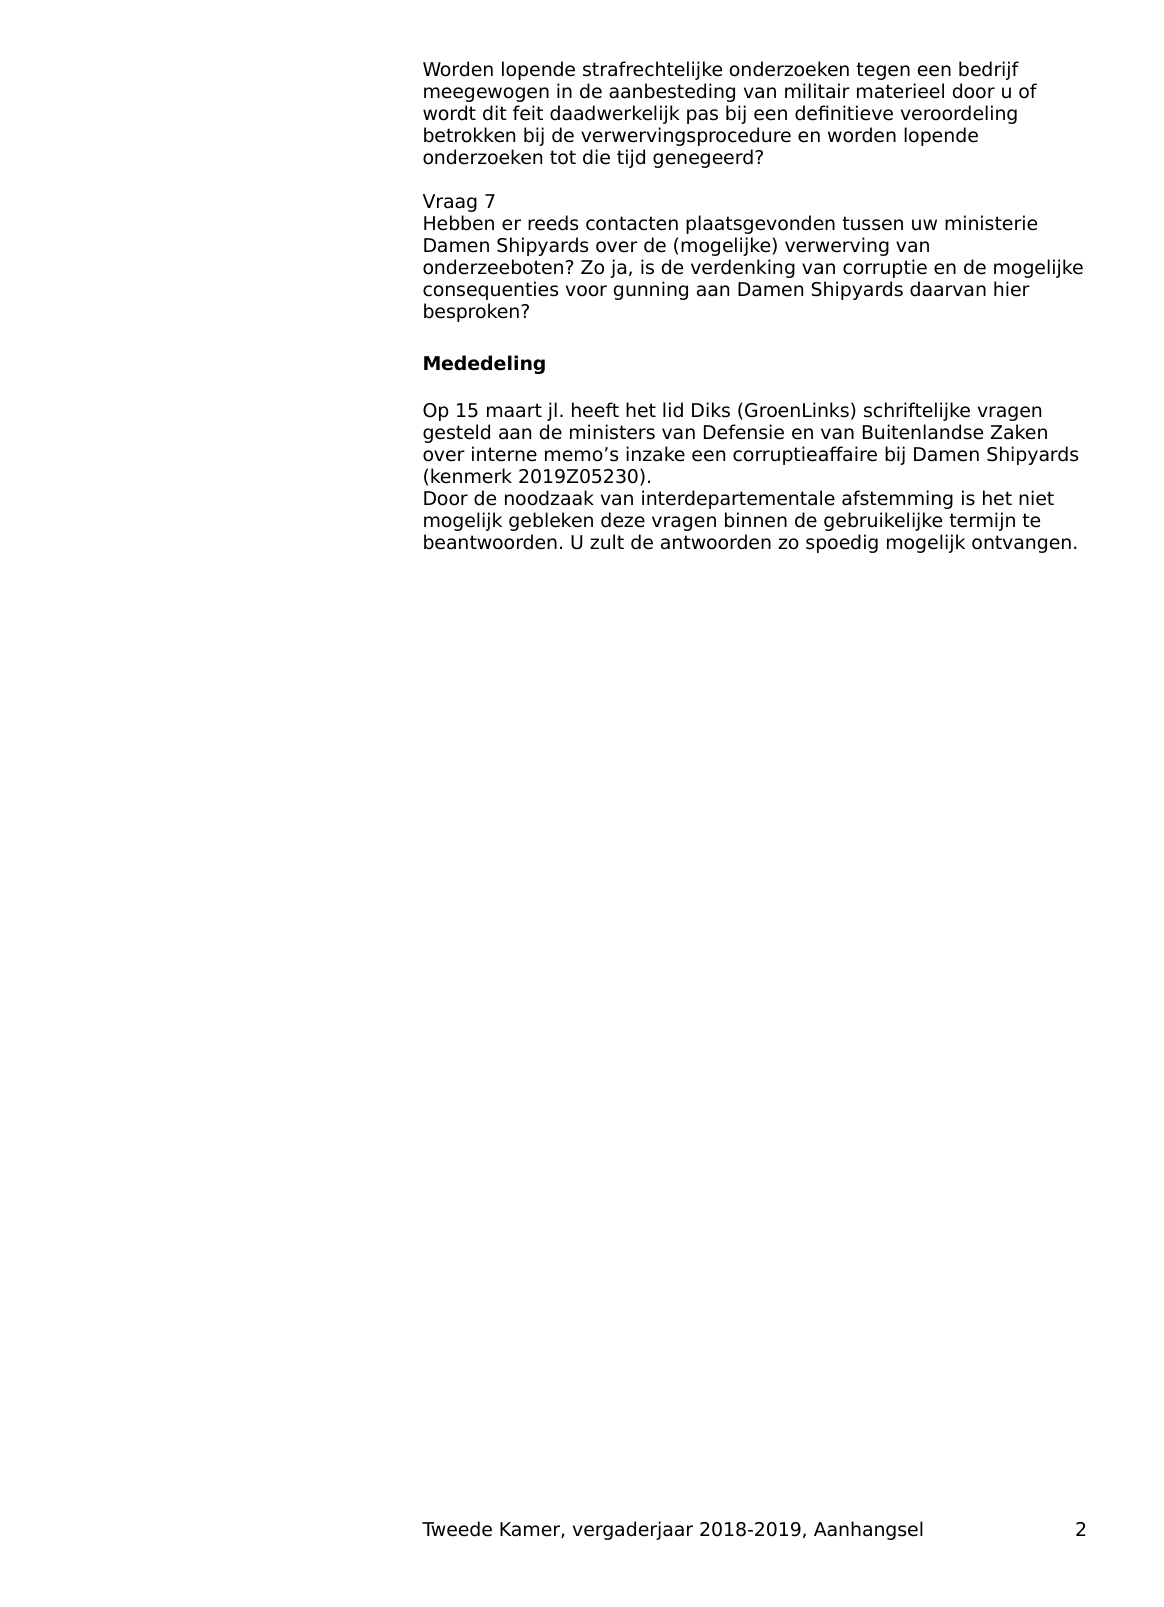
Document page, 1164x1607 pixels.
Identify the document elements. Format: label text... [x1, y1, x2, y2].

text Hebben er reeds contacten plaatsgevonden tussen uw ministerie Damen Shipyards over de (mogelijke) verwerving van onderzeeboten? Zo ja, is de verdenking van corruptie en de mogelijke consequenties voor gunning aan Damen Shipyards daarvan hier besproken? [422, 213, 1087, 323]
text Worden lopende strafrechtelijke onderzoeken tegen een bedrijf meegewogen in de aanbesteding van militair materieel door u of wordt dit feit daadwerkelijk pas bij een definitieve veroordeling betrokken bij de verwervingsprocedure en worden lopende onderzoeken tot die tijd genegeerd? [422, 59, 1087, 169]
subtitle Mededeling [422, 353, 1087, 375]
text Vraag 7 [422, 191, 1087, 213]
text Door de noodzaak van interdepartementale afstemming is het niet mogelijk gebleken deze vragen binnen de gebruikelijke termijn te beantwoorden. U zult de antwoorden zo spoedig mogelijk ontvangen. [422, 488, 1087, 554]
text Op 15 maart jl. heeft het lid Diks (GroenLinks) schriftelijke vragen gesteld aan de ministers van Defensie en van Buitenlandse Zaken over interne memo’s inzake een corruptieaffaire bij Damen Shipyards (kenmerk 2019Z05230). [422, 400, 1087, 488]
